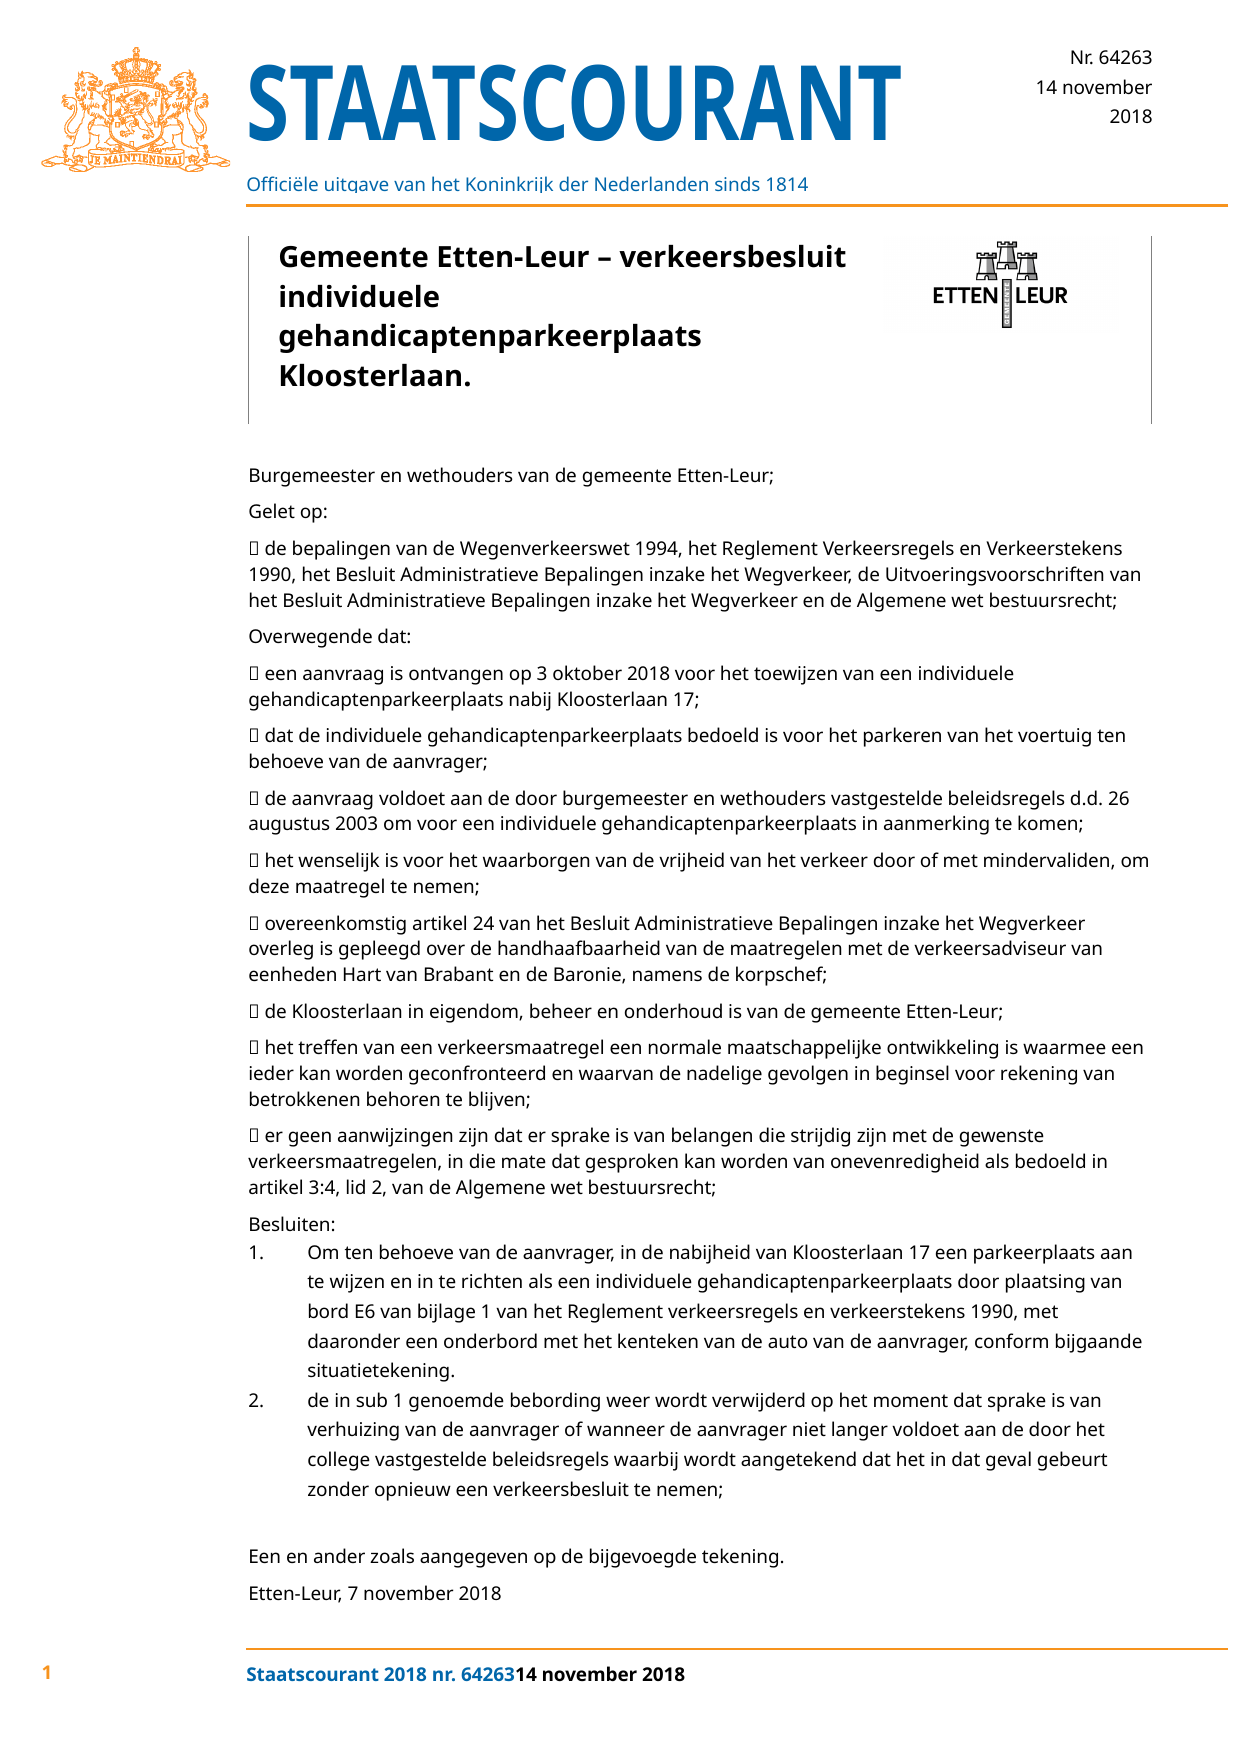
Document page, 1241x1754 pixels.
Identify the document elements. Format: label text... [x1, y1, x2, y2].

text Besluiten: [248, 1211, 1152, 1236]
table_header [1119, 236, 1151, 332]
text  de bepalingen van de Wegenverkeerswet 1994, het Reglement Verkeersregels en Verkeerstekens 1990, het Besluit Administratieve Bepalingen inzake het Wegverkeer, de Uitvoeringsvoorschriften van het Besluit Administratieve Bepalingen inzake het Wegverkeer en de Algemene wet bestuursrecht; [248, 535, 1152, 612]
text Burgemeester en wethouders van de gemeente Etten-Leur; [248, 462, 1152, 488]
text Etten-Leur, 7 november 2018 [248, 1580, 1152, 1606]
table_header [850, 333, 1151, 424]
text  overeenkomstig artikel 24 van het Besluit Administratieve Bepalingen inzake het Wegverkeer overleg is gepleegd over de handhaafbaarheid van de maatregelen met de verkeersadviseur van eenheden Hart van Brabant en de Baronie, namens de korpschef; [248, 910, 1152, 987]
text  de aanvraag voldoet aan de door burgemeester en wethouders vastgestelde beleidsregels d.d. 26 augustus 2003 om voor een individuele gehandicaptenparkeerplaats in aanmerking te komen; [248, 785, 1152, 836]
text  een aanvraag is ontvangen op 3 oktober 2018 voor het toewijzen van een individuele gehandicaptenparkeerplaats nabij Kloosterlaan 17; [248, 660, 1152, 712]
text Gelet op: [248, 499, 1152, 524]
text  dat de individuele gehandicaptenparkeerplaats bedoeld is voor het parkeren van het voertuig ten behoeve van de aanvrager; [248, 722, 1152, 774]
list Om ten behoeve van de aanvrager, in de nabijheid van Kloosterlaan 17 een parkeerplaats aan te wijzen en in te richten als een individuele gehandicaptenparkeerplaats door plaatsing van bord E6 van bijlage 1 van het Reglement verkeersregels en verkeerstekens 1990, met daaronder een onderbord met het kenteken van de auto van de aanvrager, conform bijgaande situatietekening. [248, 1239, 1152, 1383]
text  er geen aanwijzingen zijn dat er sprake is van belangen die strijdig zijn met de gewenste verkeersmaatregelen, in die mate dat gesproken kan worden van onevenredigheid als bedoeld in artikel 3:4, lid 2, van de Algemene wet bestuursrecht; [248, 1123, 1152, 1200]
table_header [850, 236, 882, 332]
text  het wenselijk is voor het waarborgen van de vrijheid van het verkeer door of met mindervaliden, om deze maatregel te nemen; [248, 847, 1152, 899]
text  het treffen van een verkeersmaatregel een normale maatschappelijke ontwikkeling is waarmee een ieder kan worden geconfronteerd en waarvan de nadelige gevolgen in beginsel voor rekening van betrokkenen behoren te blijven; [248, 1034, 1152, 1112]
list de in sub 1 genoemde bebording weer wordt verwijderd op het moment dat sprake is van verhuizing van de aanvrager of wanneer de aanvrager niet langer voldoet aan de door het college vastgestelde beleidsregels waarbij wordt aangetekend dat het in dat geval gebeurt zonder opnieuw een verkeersbesluit te nemen; [248, 1387, 1152, 1501]
text Een en ander zoals aangegeven op de bijgevoegde tekening. [248, 1543, 1152, 1569]
table_header Gemeente Etten-Leur – verkeersbesluit individuele gehandicaptenparkeerplaats Kloosterlaan. [249, 236, 850, 424]
text  de Kloosterlaan in eigendom, beheer en onderhoud is van de gemeente Etten-Leur; [248, 998, 1152, 1023]
picture [41, 47, 231, 172]
text Overwegende dat: [248, 623, 1152, 649]
picture [882, 236, 1119, 333]
